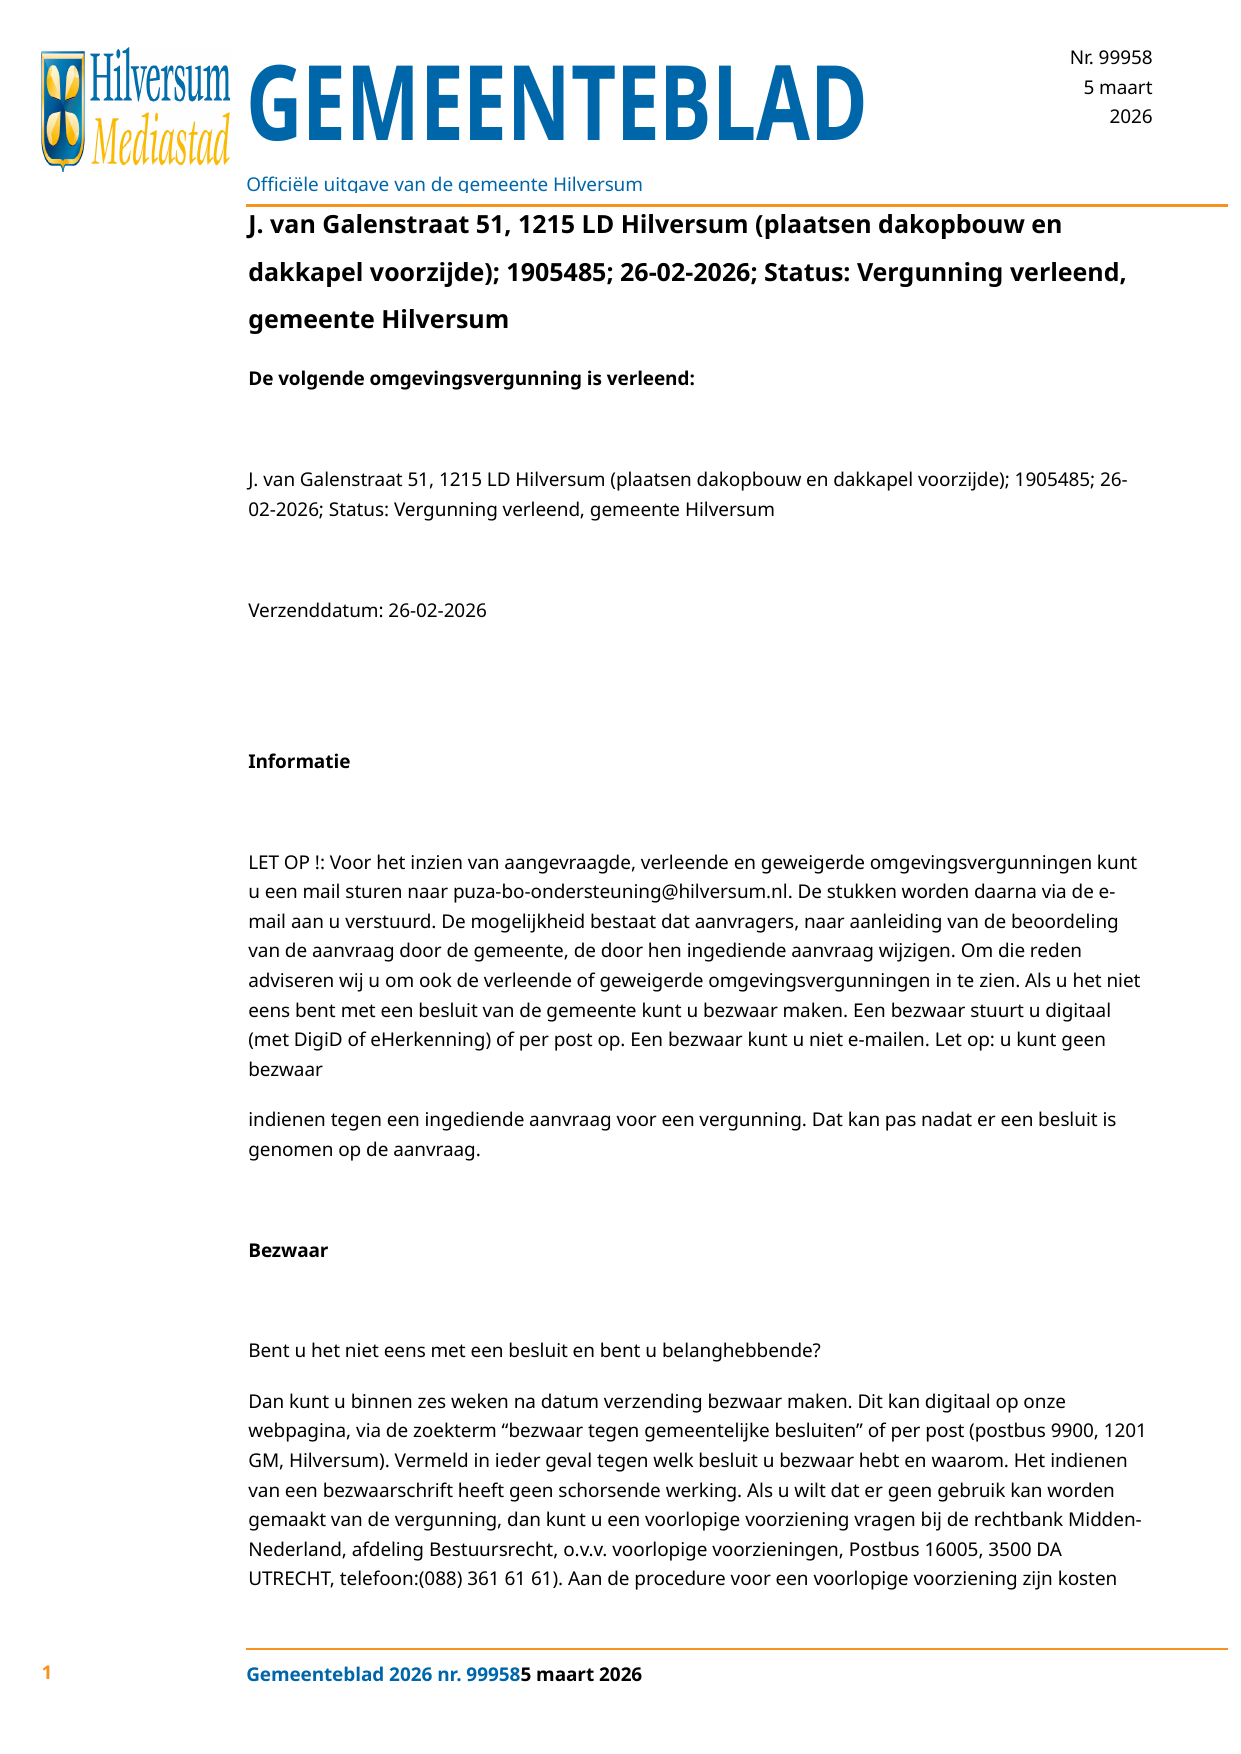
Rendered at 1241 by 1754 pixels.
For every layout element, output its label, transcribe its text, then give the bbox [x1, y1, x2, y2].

text Bent u het niet eens met een besluit en bent u belanghebbende? [248, 1338, 1152, 1363]
text indienen tegen een ingediende aanvraag voor een vergunning. Dat kan pas nadat er een besluit is genomen op de aanvraag. [248, 1106, 1152, 1162]
text J. van Galenstraat 51, 1215 LD Hilversum (plaatsen dakopbouw en dakkapel voorzijde); 1905485; 26-02-2026; Status: Vergunning verleend, gemeente Hilversum [248, 207, 1152, 336]
text LET OP !: Voor het inzien van aangevraagde, verleende en geweigerde omgevingsvergunningen kunt u een mail sturen naar puza-bo-ondersteuning@hilversum.nl. De stukken worden daarna via de e-mail aan u verstuurd. De mogelijkheid bestaat dat aanvragers, naar aanleiding van de beoordeling van de aanvraag door de gemeente, de door hen ingediende aanvraag wijzigen. Om die reden adviseren wij u om ook de verleende of geweigerde omgevingsvergunningen in te zien. Als u het niet eens bent met een besluit van de gemeente kunt u bezwaar maken. Een bezwaar stuurt u digitaal (met DigiD of eHerkenning) of per post op. Een bezwaar kunt u niet e-mailen. Let op: u kunt geen bezwaar [248, 849, 1152, 1082]
text De volgende omgevingsvergunning is verleend: [248, 366, 1152, 391]
text Informatie [248, 748, 1152, 774]
text Verzenddatum: 26-02-2026 [248, 597, 1152, 622]
text J. van Galenstraat 51, 1215 LD Hilversum (plaatsen dakopbouw en dakkapel voorzijde); 1905485; 26-02-2026; Status: Vergunning verleend, gemeente Hilversum [248, 466, 1152, 522]
text Dan kunt u binnen zes weken na datum verzending bezwaar maken. Dit kan digitaal op onze webpagina, via de zoekterm “bezwaar tegen gemeentelijke besluiten” of per post (postbus 9900, 1201 GM, Hilversum). Vermeld in ieder geval tegen welk besluit u bezwaar hebt en waarom. Het indienen van een bezwaarschrift heeft geen schorsende werking. Als u wilt dat er geen gebruik kan worden gemaakt van de vergunning, dan kunt u een voorlopige voorziening vragen bij de rechtbank Midden-Nederland, afdeling Bestuursrecht, o.v.v. voorlopige voorzieningen, Postbus 16005, 3500 DA UTRECHT, telefoon:(088) 361 61 61). Aan de procedure voor een voorlopige voorziening zijn kosten [248, 1388, 1152, 1591]
text Bezwaar [248, 1237, 1152, 1262]
picture [41, 47, 231, 172]
